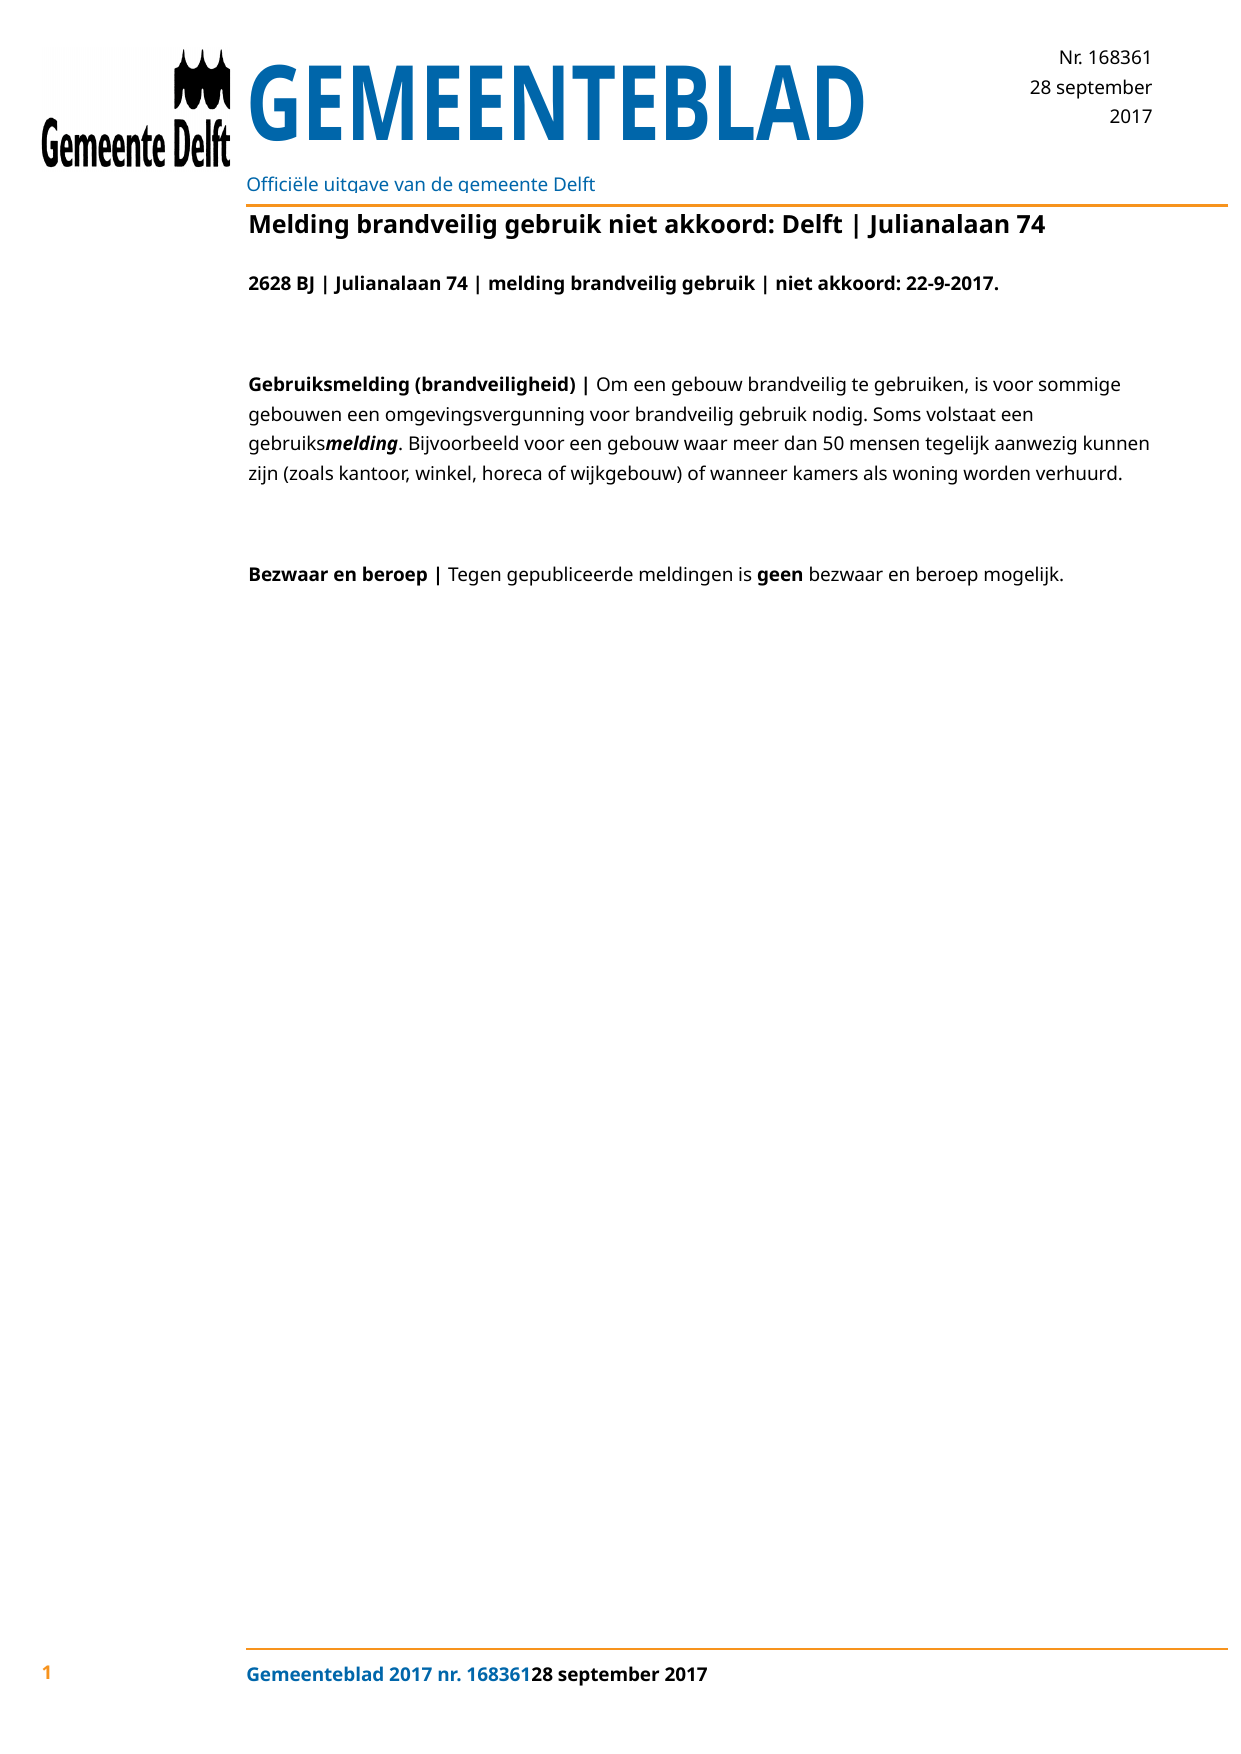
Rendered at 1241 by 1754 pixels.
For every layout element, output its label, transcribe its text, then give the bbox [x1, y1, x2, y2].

text Melding brandveilig gebruik niet akkoord: Delft | Julianalaan 74 [248, 207, 1152, 241]
text Gebruiksmelding (brandveiligheid) | Om een gebouw brandveilig te gebruiken, is voor sommige gebouwen een omgevingsvergunning voor brandveilig gebruik nodig. Soms volstaat een gebruiksmelding. Bijvoorbeeld voor een gebouw waar meer dan 50 mensen tegelijk aanwezig kunnen zijn (zoals kantoor, winkel, horeca of wijkgebouw) of wanneer kamers als woning worden verhuurd. [248, 371, 1152, 486]
text 2628 BJ | Julianalaan 74 | melding brandveilig gebruik | niet akkoord: 22-9-2017. [248, 270, 1152, 296]
picture [41, 47, 231, 172]
text Bezwaar en beroep | Tegen gepubliceerde meldingen is geen bezwaar en beroep mogelijk. [248, 561, 1152, 586]
